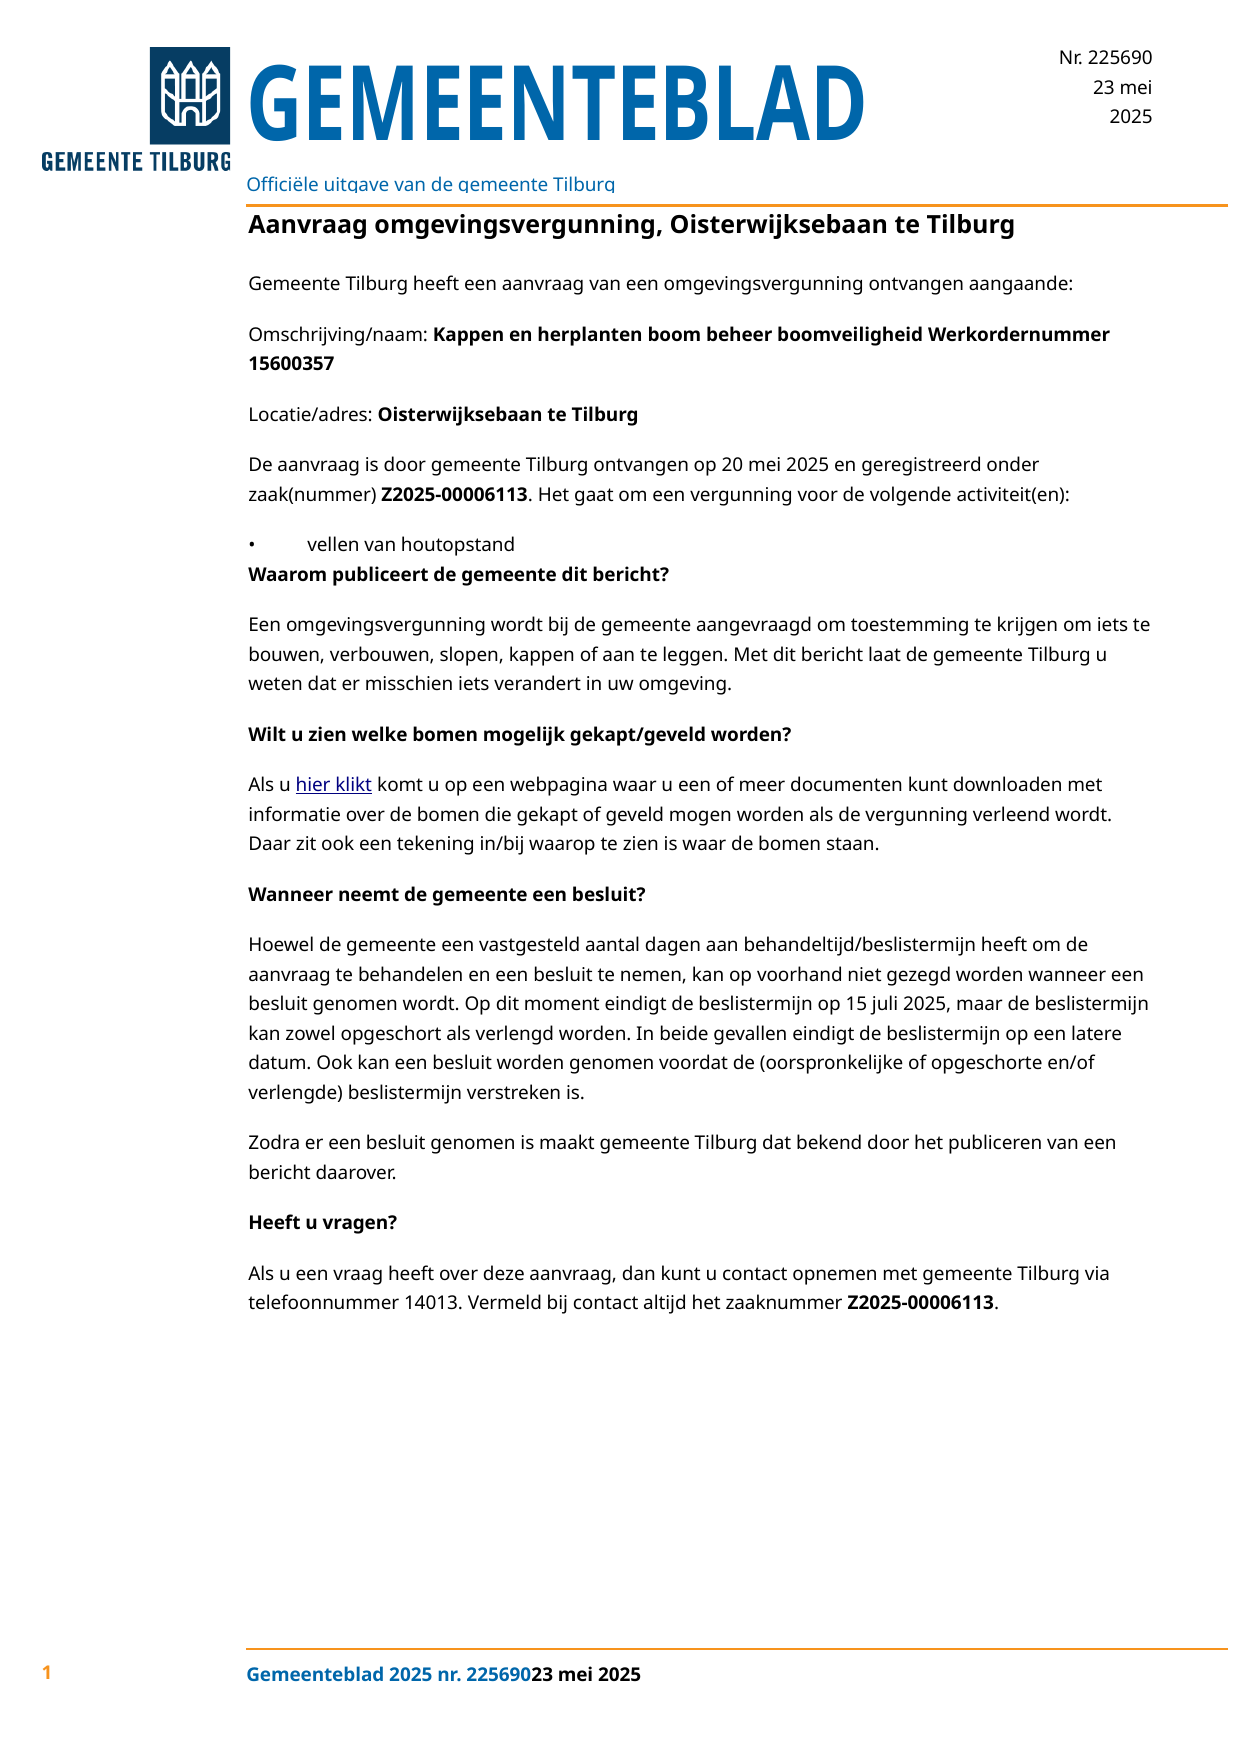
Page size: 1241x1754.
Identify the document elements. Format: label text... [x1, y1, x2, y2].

list vellen van houtopstand [248, 531, 1152, 557]
text Locatie/adres: Oisterwijksebaan te Tilburg [248, 401, 1152, 426]
text Wilt u zien welke bomen mogelijk gekapt/geveld worden? [248, 721, 1152, 746]
text Een omgevingsvergunning wordt bij de gemeente aangevraagd om toestemming te krijgen om iets te bouwen, verbouwen, slopen, kappen of aan te leggen. Met dit bericht laat de gemeente Tilburg u weten dat er misschien iets verandert in uw omgeving. [248, 611, 1152, 696]
text Hoewel de gemeente een vastgesteld aantal dagen aan behandeltijd/beslistermijn heeft om de aanvraag te behandelen en een besluit te nemen, kan op voorhand niet gezegd worden wanneer een besluit genomen wordt. Op dit moment eindigt de beslistermijn op 15 juli 2025, maar de beslistermijn kan zowel opgeschort als verlengd worden. In beide gevallen eindigt de beslistermijn op een latere datum. Ook kan een besluit worden genomen voordat de (oorspronkelijke of opgeschorte en/of verlengde) beslistermijn verstreken is. [248, 931, 1152, 1105]
text Omschrijving/naam: Kappen en herplanten boom beheer boomveiligheid Werkordernummer 15600357 [248, 321, 1152, 376]
picture [41, 47, 231, 172]
text Zodra er een besluit genomen is maakt gemeente Tilburg dat bekend door het publiceren van een bericht daarover. [248, 1129, 1152, 1185]
text Aanvraag omgevingsvergunning, Oisterwijksebaan te Tilburg [248, 207, 1152, 241]
text Als u hier klikt komt u op een webpagina waar u een of meer documenten kunt downloaden met informatie over de bomen die gekapt of geveld mogen worden als de vergunning verleend wordt. Daar zit ook een tekening in/bij waarop te zien is waar de bomen staan. [248, 771, 1152, 856]
text De aanvraag is door gemeente Tilburg ontvangen op 20 mei 2025 en geregistreerd onder zaak(nummer) Z2025-00006113. Het gaat om een vergunning voor de volgende activiteit(en): [248, 451, 1152, 506]
text Wanneer neemt de gemeente een besluit? [248, 881, 1152, 906]
text Als u een vraag heeft over deze aanvraag, dan kunt u contact opnemen met gemeente Tilburg via telefoonnummer 14013. Vermeld bij contact altijd het zaaknummer Z2025-00006113. [248, 1260, 1152, 1315]
text Heeft u vragen? [248, 1209, 1152, 1235]
text Gemeente Tilburg heeft een aanvraag van een omgevingsvergunning ontvangen aangaande: [248, 270, 1152, 296]
text Waarom publiceert de gemeente dit bericht? [248, 561, 1152, 586]
